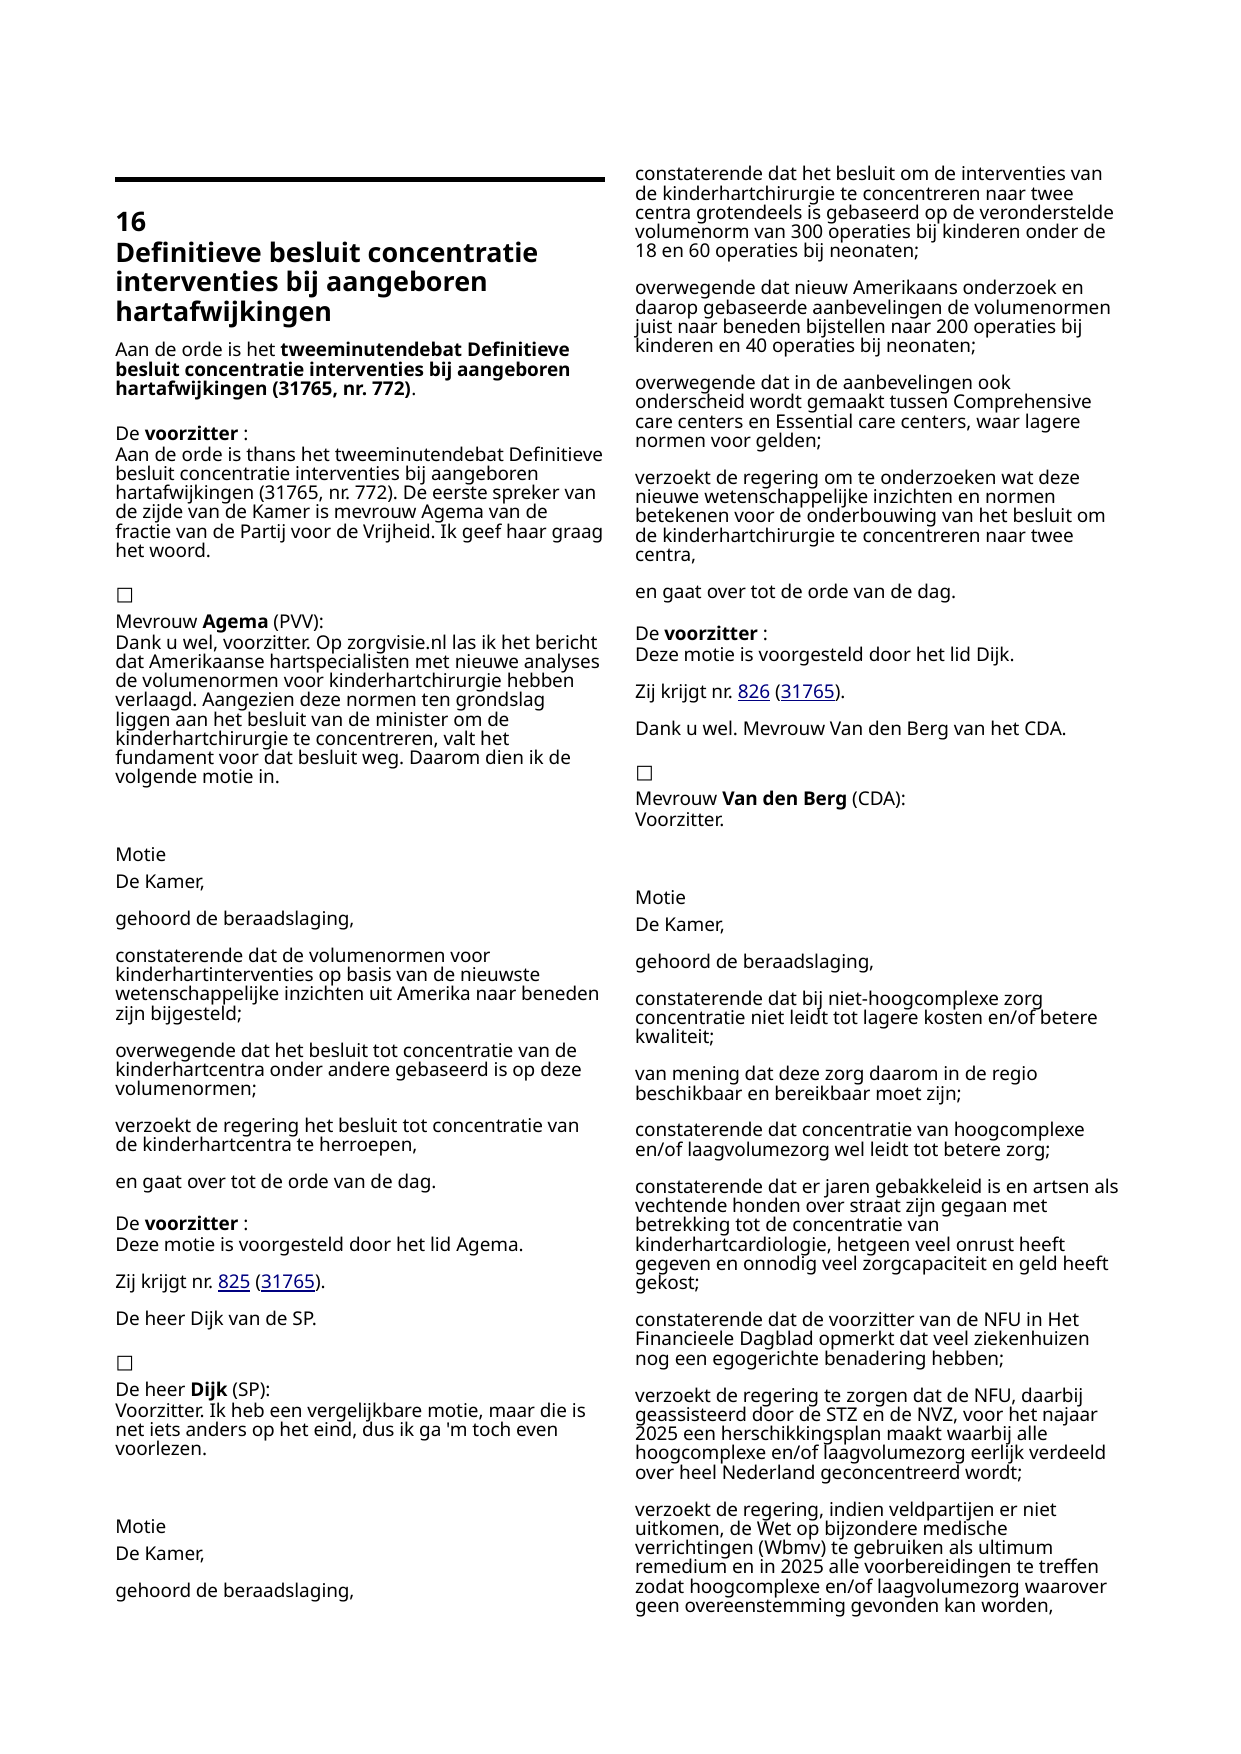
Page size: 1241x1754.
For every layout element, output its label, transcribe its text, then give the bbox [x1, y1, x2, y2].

text en gaat over tot de orde van de dag. [635, 583, 1125, 602]
text ⬜ [115, 582, 605, 608]
text gehoord de beraadslaging, [115, 1582, 605, 1601]
text gehoord de beraadslaging, [635, 953, 1125, 972]
text De Kamer, [635, 916, 1125, 935]
text De voorzitter : [115, 420, 605, 446]
text verzoekt de regering het besluit tot concentratie van de kinderhartcentra te herroepen, [115, 1117, 605, 1156]
text Aan de orde is thans het tweeminutendebat Definitieve besluit concentratie interventies bij aangeboren hartafwijkingen (31765, nr. 772). De eerste spreker van de zijde van de Kamer is mevrouw Agema van de fractie van de Partij voor de Vrijheid. Ik geef haar graag het woord. [115, 446, 605, 561]
text De Kamer, [115, 873, 605, 892]
text Voorzitter. [635, 811, 1125, 831]
text De heer Dijk (SP): [115, 1376, 605, 1402]
text Motie [115, 1513, 605, 1539]
text Mevrouw Van den Berg (CDA): [635, 786, 1125, 811]
text verzoekt de regering om te onderzoeken wat deze nieuwe wetenschappelijke inzichten en normen betekenen voor de onderbouwing van het besluit om de kinderhartchirurgie te concentreren naar twee centra, [635, 469, 1125, 565]
text overwegende dat het besluit tot concentratie van de kinderhartcentra onder andere gebaseerd is op deze volumenormen; [115, 1042, 605, 1099]
text Deze motie is voorgesteld door het lid Agema. [115, 1236, 605, 1255]
text De voorzitter : [115, 1210, 605, 1236]
text constaterende dat er jaren gebakkeleid is en artsen als vechtende honden over straat zijn gegaan met betrekking tot de concentratie van kinderhartcardiologie, hetgeen veel onrust heeft gegeven en onnodig veel zorgcapaciteit en geld heeft gekost; [635, 1178, 1125, 1293]
text De voorzitter : [635, 620, 1125, 646]
text Deze motie is voorgesteld door het lid Dijk. [635, 646, 1125, 665]
text en gaat over tot de orde van de dag. [115, 1173, 605, 1193]
text Dank u wel, voorzitter. Op zorgvisie.nl las ik het bericht dat Amerikaanse hartspecialisten met nieuwe analyses de volumenormen voor kinderhartchirurgie hebben verlaagd. Aangezien deze normen ten grondslag liggen aan het besluit van de minister om de kinderhartchirurgie te concentreren, valt het fundament voor dat besluit weg. Daarom dien ik de volgende motie in. [115, 634, 605, 788]
text overwegende dat in de aanbevelingen ook onderscheid wordt gemaakt tussen Comprehensive care centers en Essential care centers, waar lagere normen voor gelden; [635, 374, 1125, 451]
text Motie [635, 884, 1125, 910]
text verzoekt de regering, indien veldpartijen er niet uitkomen, de Wet op bijzondere medische verrichtingen (Wbmv) te gebruiken als ultimum remedium en in 2025 alle voorbereidingen te treffen zodat hoogcomplexe en/of laagvolumezorg waarover geen overeenstemming gevonden kan worden, [635, 1501, 1125, 1616]
text verzoekt de regering te zorgen dat de NFU, daarbij geassisteerd door de STZ en de NVZ, voor het najaar 2025 een herschikkingsplan maakt waarbij alle hoogcomplexe en/of laagvolumezorg eerlijk verdeeld over heel Nederland geconcentreerd wordt; [635, 1387, 1125, 1483]
text constaterende dat bij niet-hoogcomplexe zorg concentratie niet leidt tot lagere kosten en/of betere kwaliteit; [635, 990, 1125, 1047]
text De heer Dijk van de SP. [115, 1310, 605, 1329]
text constaterende dat concentratie van hoogcomplexe en/of laagvolumezorg wel leidt tot betere zorg; [635, 1121, 1125, 1160]
text overwegende dat nieuw Amerikaans onderzoek en daarop gebaseerde aanbevelingen de volumenormen juist naar beneden bijstellen naar 200 operaties bij kinderen en 40 operaties bij neonaten; [635, 279, 1125, 356]
text Motie [115, 841, 605, 867]
text constaterende dat de volumenormen voor kinderhartinterventies op basis van de nieuwste wetenschappelijke inzichten uit Amerika naar beneden zijn bijgesteld; [115, 947, 605, 1024]
text Aan de orde is het tweeminutendebat Definitieve besluit concentratie interventies bij aangeboren hartafwijkingen (31765, nr. 772). [115, 341, 605, 399]
text constaterende dat de voorzitter van de NFU in Het Financieele Dagblad opmerkt dat veel ziekenhuizen nog een egogerichte benadering hebben; [635, 1311, 1125, 1369]
text Voorzitter. Ik heb een vergelijkbare motie, maar die is net iets anders op het eind, dus ik ga 'm toch even voorlezen. [115, 1402, 605, 1459]
text ⬜ [115, 1350, 605, 1376]
text Mevrouw Agema (PVV): [115, 608, 605, 634]
text Zij krijgt nr. 825 (31765). [115, 1273, 605, 1292]
text van mening dat deze zorg daarom in de regio beschikbaar en bereikbaar moet zijn; [635, 1065, 1125, 1104]
text De Kamer, [115, 1545, 605, 1564]
text Zij krijgt nr. 826 (31765). [635, 683, 1125, 702]
text constaterende dat het besluit om de interventies van de kinderhartchirurgie te concentreren naar twee centra grotendeels is gebaseerd op de veronderstelde volumenorm van 300 operaties bij kinderen onder de 18 en 60 operaties bij neonaten; [635, 165, 1125, 262]
text Dank u wel. Mevrouw Van den Berg van het CDA. [635, 720, 1125, 739]
text gehoord de beraadslaging, [115, 910, 605, 929]
text 16 [115, 203, 605, 239]
text Definitieve besluit concentratie interventies bij aangeboren hartafwijkingen [115, 239, 605, 341]
text ⬜ [635, 760, 1125, 786]
